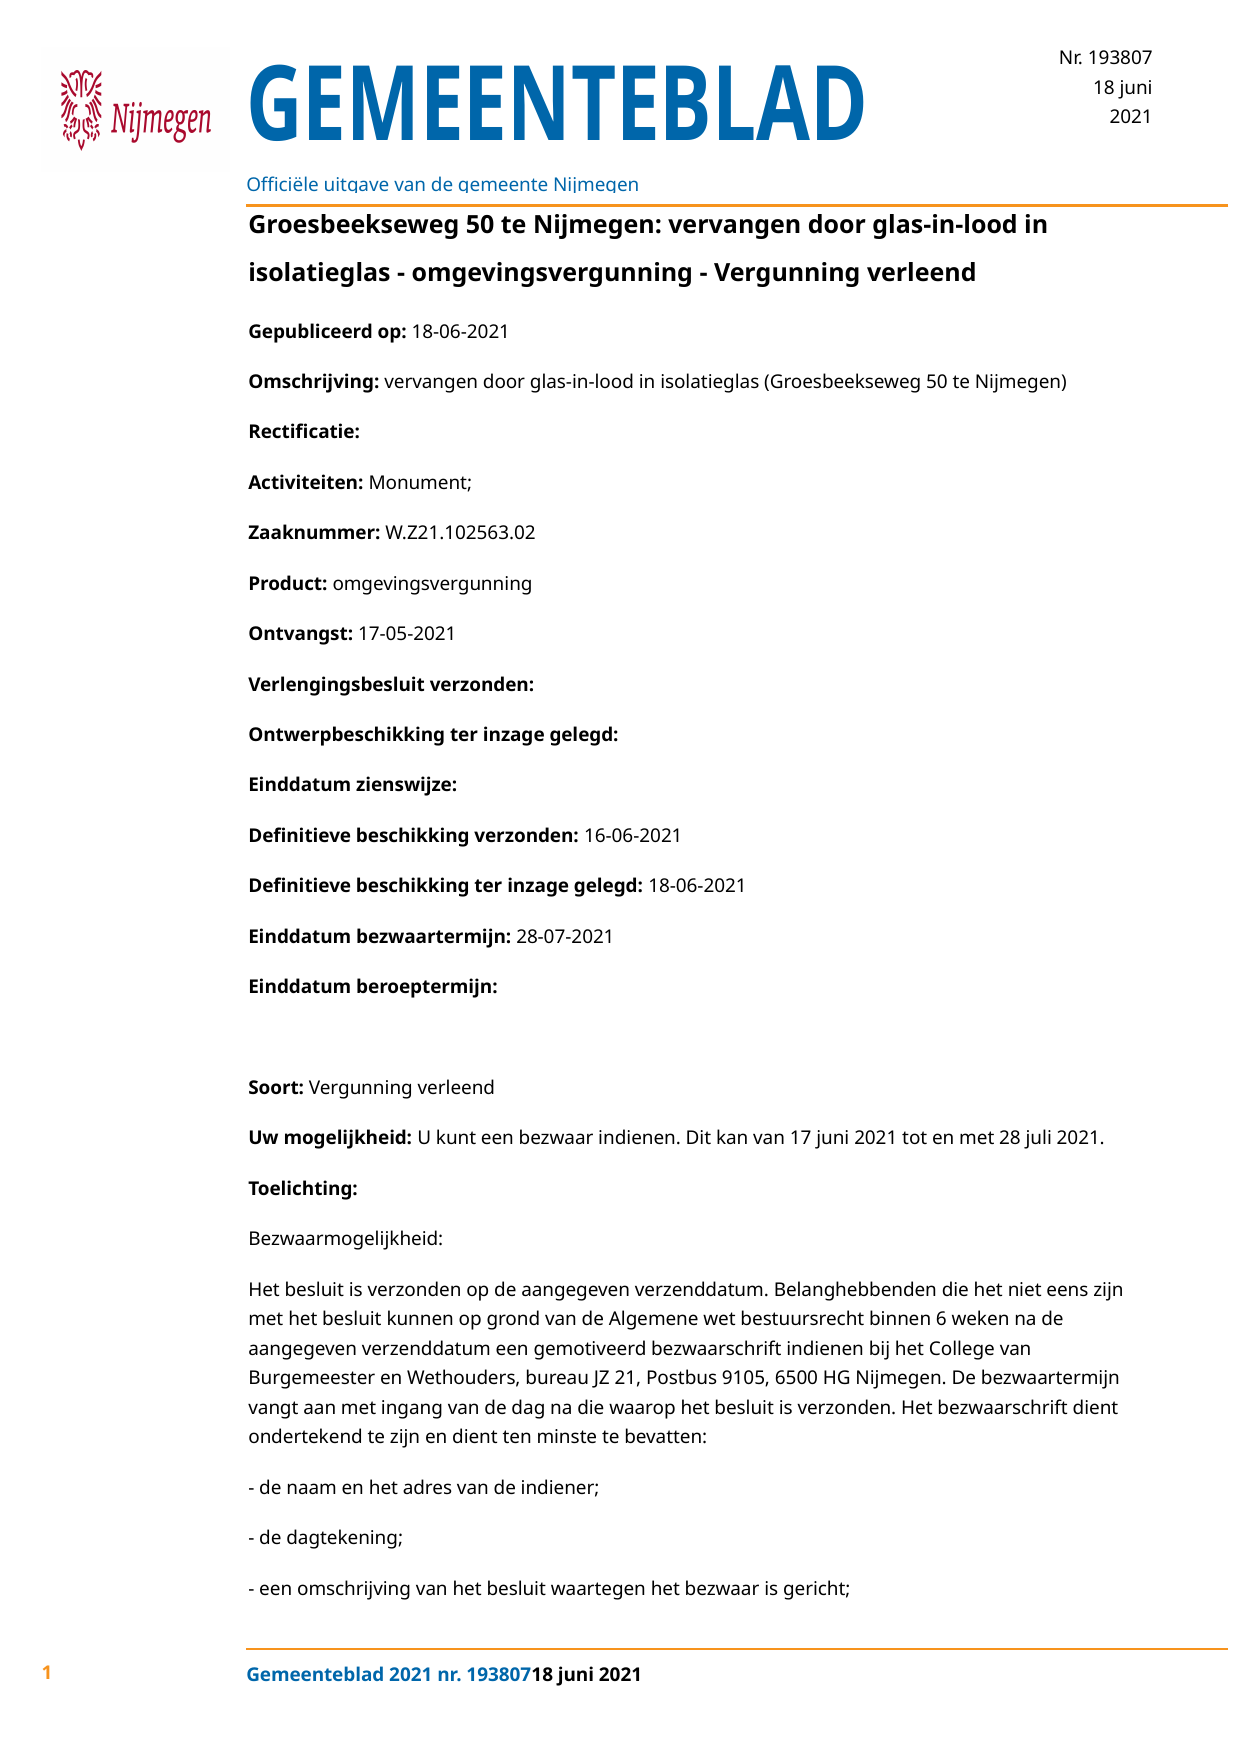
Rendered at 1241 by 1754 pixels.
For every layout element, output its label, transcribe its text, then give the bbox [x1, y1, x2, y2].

text - de naam en het adres van de indiener; [248, 1474, 1152, 1500]
text Rectificatie: [248, 419, 1152, 444]
text - een omschrijving van het besluit waartegen het bezwaar is gericht; [248, 1575, 1152, 1601]
text Einddatum zienswijze: [248, 772, 1152, 797]
text Einddatum bezwaartermijn: 28-07-2021 [248, 923, 1152, 949]
text Het besluit is verzonden op de aangegeven verzenddatum. Belanghebbenden die het niet eens zijn met het besluit kunnen op grond van de Algemene wet bestuursrecht binnen 6 weken na de aangegeven verzenddatum een gemotiveerd bezwaarschrift indienen bij het College van Burgemeester en Wethouders, bureau JZ 21, Postbus 9105, 6500 HG Nijmegen. De bezwaartermijn vangt aan met ingang van de dag na die waarop het besluit is verzonden. Het bezwaarschrift dient ondertekend te zijn en dient ten minste te bevatten: [248, 1276, 1152, 1449]
text Verlengingsbesluit verzonden: [248, 671, 1152, 697]
text Bezwaarmogelijkheid: [248, 1225, 1152, 1251]
text Gepubliceerd op: 18-06-2021 [248, 318, 1152, 344]
text Activiteiten: Monument; [248, 469, 1152, 495]
text Ontvangst: 17-05-2021 [248, 620, 1152, 646]
text Einddatum beroeptermijn: [248, 973, 1152, 999]
picture [41, 47, 231, 172]
text Omschrijving: vervangen door glas-in-lood in isolatieglas (Groesbeekseweg 50 te Nijmegen) [248, 368, 1152, 394]
text Zaaknummer: W.Z21.102563.02 [248, 519, 1152, 545]
text Definitieve beschikking ter inzage gelegd: 18-06-2021 [248, 872, 1152, 898]
text - de dagtekening; [248, 1524, 1152, 1550]
text Ontwerpbeschikking ter inzage gelegd: [248, 721, 1152, 747]
text Product: omgevingsvergunning [248, 570, 1152, 596]
text Soort: Vergunning verleend [248, 1074, 1152, 1100]
text Uw mogelijkheid: U kunt een bezwaar indienen. Dit kan van 17 juni 2021 tot en met 28 juli 2021. [248, 1124, 1152, 1150]
text Groesbeekseweg 50 te Nijmegen: vervangen door glas-in-lood in isolatieglas - omgevingsvergunning - Vergunning verleend [248, 207, 1152, 288]
text Toelichting: [248, 1175, 1152, 1201]
text Definitieve beschikking verzonden: 16-06-2021 [248, 822, 1152, 848]
